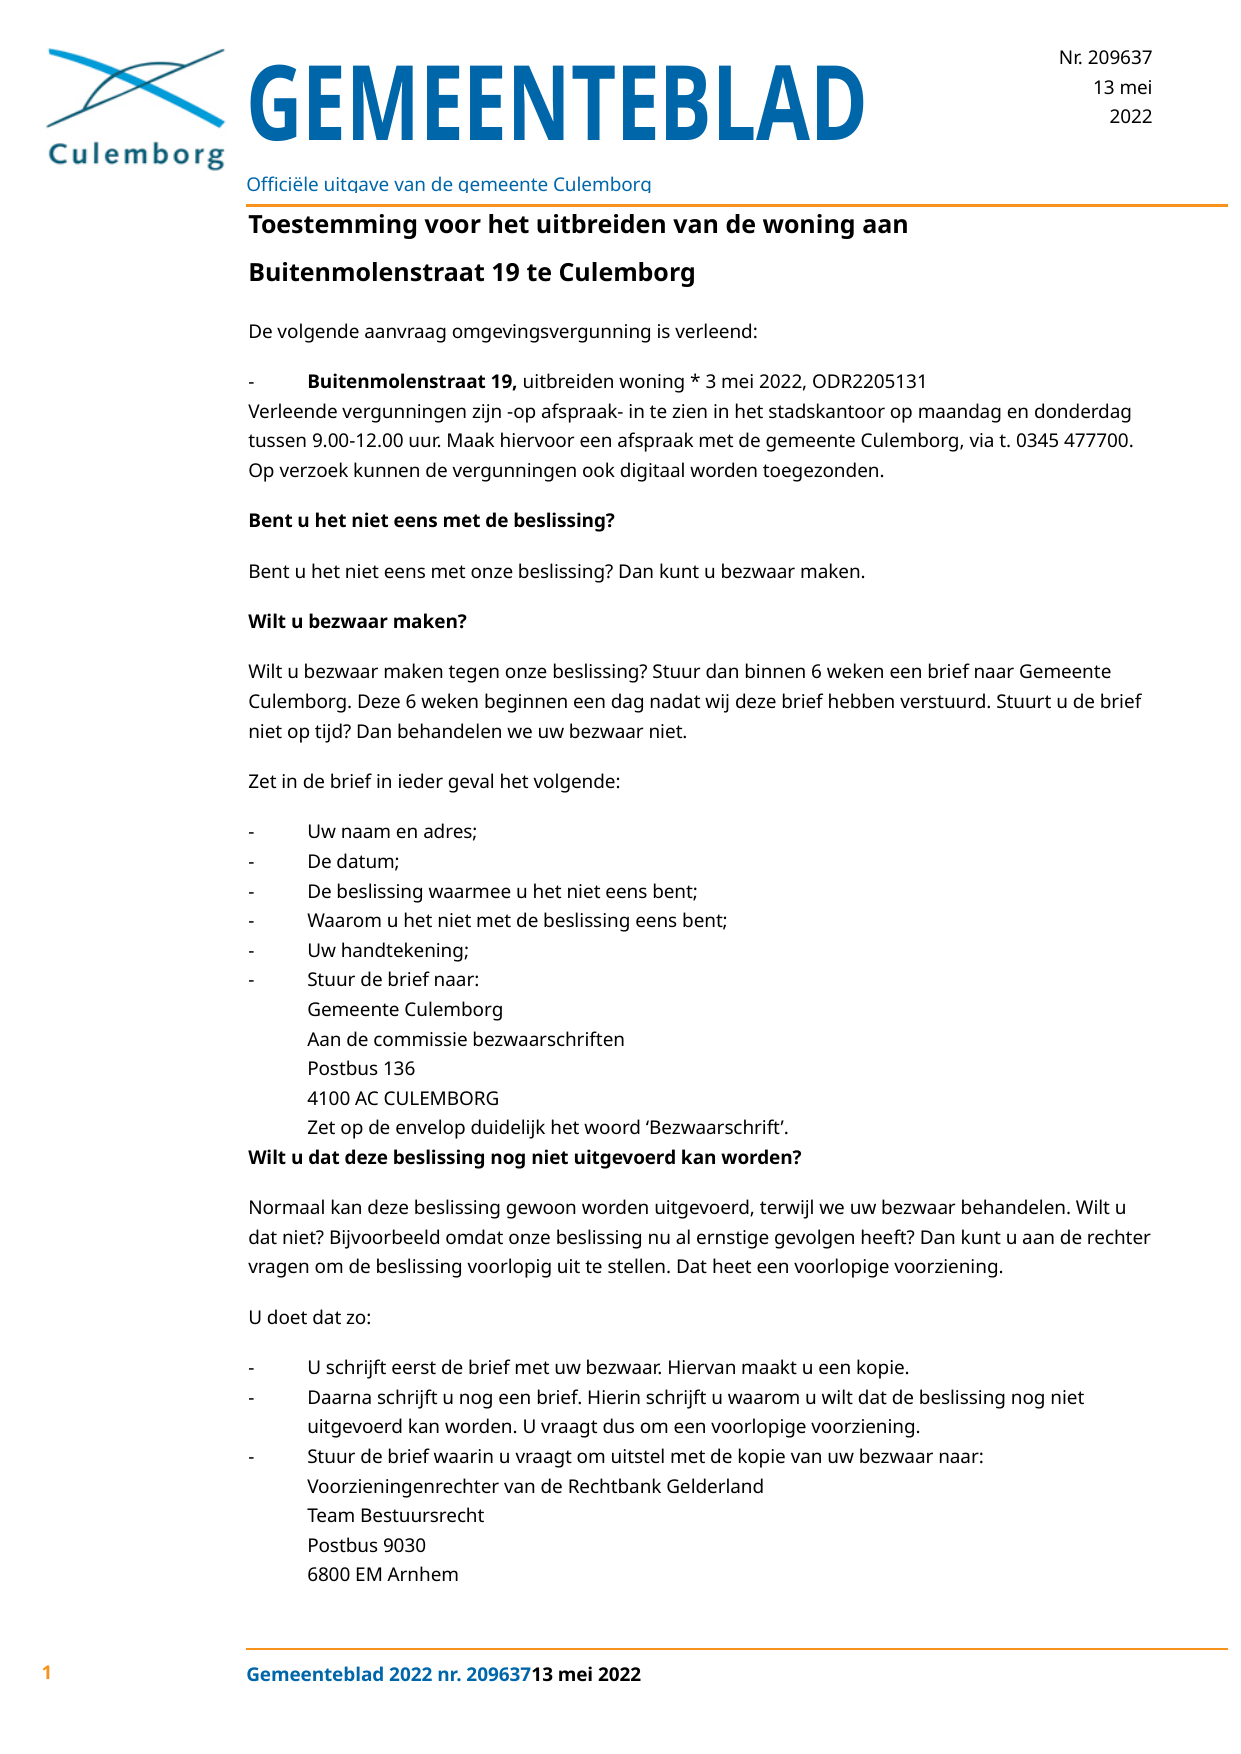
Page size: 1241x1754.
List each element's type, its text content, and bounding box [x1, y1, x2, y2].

list Waarom u het niet met de beslissing eens bent; [248, 907, 1152, 933]
list Stuur de brief waarin u vraagt om uitstel met de kopie van uw bezwaar naar: [248, 1443, 1152, 1469]
list Daarna schrijft u nog een brief. Hierin schrijft u waarom u wilt dat de beslissing nog niet uitgevoerd kan worden. U vraagt dus om een voorlopige voorziening. [248, 1384, 1152, 1439]
list Uw naam en adres; [248, 819, 1152, 844]
list Buitenmolenstraat 19, uitbreiden woning * 3 mei 2022, ODR2205131 [248, 368, 1152, 394]
text Wilt u bezwaar maken tegen onze beslissing? Stuur dan binnen 6 weken een brief naar Gemeente Culemborg. Deze 6 weken beginnen een dag nadat wij deze brief hebben verstuurd. Stuurt u de brief niet op tijd? Dan behandelen we uw bezwaar niet. [248, 659, 1152, 744]
list Postbus 136 [248, 1055, 1152, 1081]
text Normaal kan deze beslissing gewoon worden uitgevoerd, terwijl we uw bezwaar behandelen. Wilt u dat niet? Bijvoorbeeld omdat onze beslissing nu al ernstige gevolgen heeft? Dan kunt u aan de rechter vragen om de beslissing voorlopig uit te stellen. Dat heet een voorlopige voorziening. [248, 1194, 1152, 1279]
list Voorzieningenrechter van de Rechtbank Gelderland [248, 1473, 1152, 1499]
picture [41, 47, 231, 172]
text Zet in de brief in ieder geval het volgende: [248, 768, 1152, 794]
text U doet dat zo: [248, 1304, 1152, 1330]
list Team Bestuursrecht [248, 1502, 1152, 1528]
text Wilt u bezwaar maken? [248, 608, 1152, 634]
text Bent u het niet eens met de beslissing? [248, 507, 1152, 533]
list De beslissing waarmee u het niet eens bent; [248, 878, 1152, 904]
list 4100 AC CULEMBORG [248, 1085, 1152, 1111]
list Postbus 9030 [248, 1532, 1152, 1558]
list Aan de commissie bezwaarschriften [248, 1026, 1152, 1052]
text Wilt u dat deze beslissing nog niet uitgevoerd kan worden? [248, 1144, 1152, 1170]
list Stuur de brief naar: [248, 967, 1152, 992]
list Zet op de envelop duidelijk het woord ‘Bezwaarschrift’. [248, 1114, 1152, 1140]
text Verleende vergunningen zijn -op afspraak- in te zien in het stadskantoor op maandag en donderdag tussen 9.00-12.00 uur. Maak hiervoor een afspraak met de gemeente Culemborg, via t. 0345 477700. Op verzoek kunnen de vergunningen ook digitaal worden toegezonden. [248, 398, 1152, 483]
list U schrijft eerst de brief met uw bezwaar. Hiervan maakt u een kopie. [248, 1354, 1152, 1380]
list 6800 EM Arnhem [248, 1562, 1152, 1587]
text Bent u het niet eens met onze beslissing? Dan kunt u bezwaar maken. [248, 558, 1152, 584]
list Gemeente Culemborg [248, 996, 1152, 1022]
text Toestemming voor het uitbreiden van de woning aan Buitenmolenstraat 19 te Culemborg [248, 207, 1152, 288]
list De datum; [248, 848, 1152, 874]
list Uw handtekening; [248, 937, 1152, 963]
text De volgende aanvraag omgevingsvergunning is verleend: [248, 318, 1152, 344]
